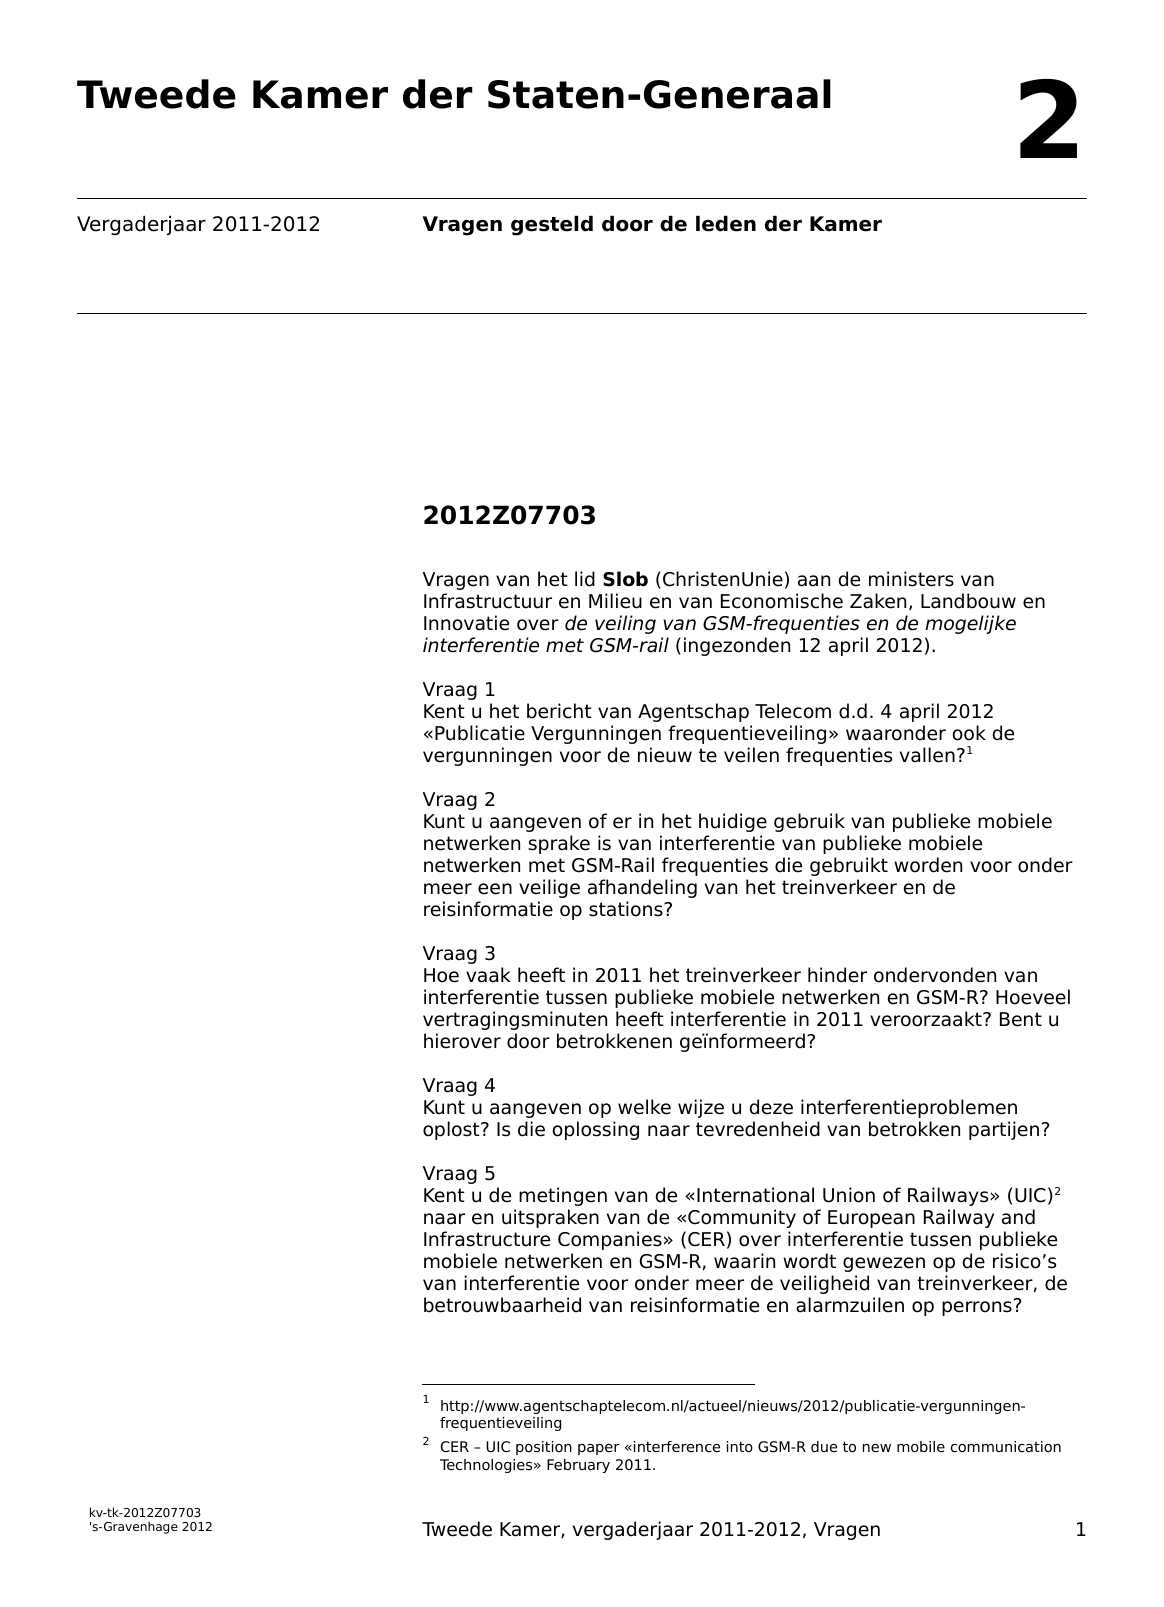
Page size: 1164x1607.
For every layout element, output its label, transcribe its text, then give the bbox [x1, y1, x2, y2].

text Kent u de metingen van de «International Union of Railways» (UIC) naar en uitspraken van de «Community of European Railway and Infrastructure Companies» (CER) over interferentie tussen publieke mobiele netwerken en GSM-R, waarin wordt gewezen op de risico’s van interferentie voor onder meer de veiligheid van treinverkeer, de betrouwbaarheid van reisinformatie en alarmzuilen op perrons? [422, 1185, 1087, 1317]
text http://www.agentschaptelecom.nl/actueel/nieuws/2012/publicatie-vergunningen-frequentieveiling [422, 1393, 1087, 1432]
text Vraag 1 [422, 679, 1087, 701]
text Vraag 5 [422, 1163, 1087, 1185]
table_cell Vergaderjaar 2011-2012 [77, 199, 422, 313]
table_cell Vragen gesteld door de leden der Kamer [422, 199, 1087, 313]
text Vragen van het lid Slob (ChristenUnie) aan de ministers van Infrastructuur en Milieu en van Economische Zaken, Landbouw en Innovatie over de veiling van GSM-frequenties en de mogelijke interferentie met GSM-rail (ingezonden 12 april 2012). [422, 569, 1087, 657]
text Kunt u aangeven op welke wijze u deze interferentieproblemen oplost? Is die oplossing naar tevredenheid van betrokken partijen? [422, 1097, 1087, 1141]
text Vraag 2 [422, 789, 1087, 811]
table_header 2 [886, 59, 1087, 198]
text 's-Gravenhage 2012 [88, 1520, 323, 1534]
table_header Tweede Kamer der Staten-Generaal [77, 59, 886, 198]
text Kunt u aangeven of er in het huidige gebruik van publieke mobiele netwerken sprake is van interferentie van publieke mobiele netwerken met GSM-Rail frequenties die gebruikt worden voor onder meer een veilige afhandeling van het treinverkeer en de reisinformatie op stations? [422, 811, 1087, 921]
text CER – UIC position paper «interference into GSM-R due to new mobile communication Technologies» February 2011. [422, 1435, 1087, 1474]
text Hoe vaak heeft in 2011 het treinverkeer hinder ondervonden van interferentie tussen publieke mobiele netwerken en GSM-R? Hoeveel vertragingsminuten heeft interferentie in 2011 veroorzaakt? Bent u hierover door betrokkenen geïnformeerd? [422, 965, 1087, 1053]
text kv-tk-2012Z07703 [88, 1506, 323, 1520]
text Vraag 3 [422, 943, 1087, 965]
text 2012Z07703 [422, 501, 1087, 531]
text Vraag 4 [422, 1075, 1087, 1097]
text Kent u het bericht van Agentschap Telecom d.d. 4 april 2012 «Publicatie Vergunningen frequentieveiling» waaronder ook de vergunningen voor de nieuw te veilen frequenties vallen? [422, 701, 1087, 767]
